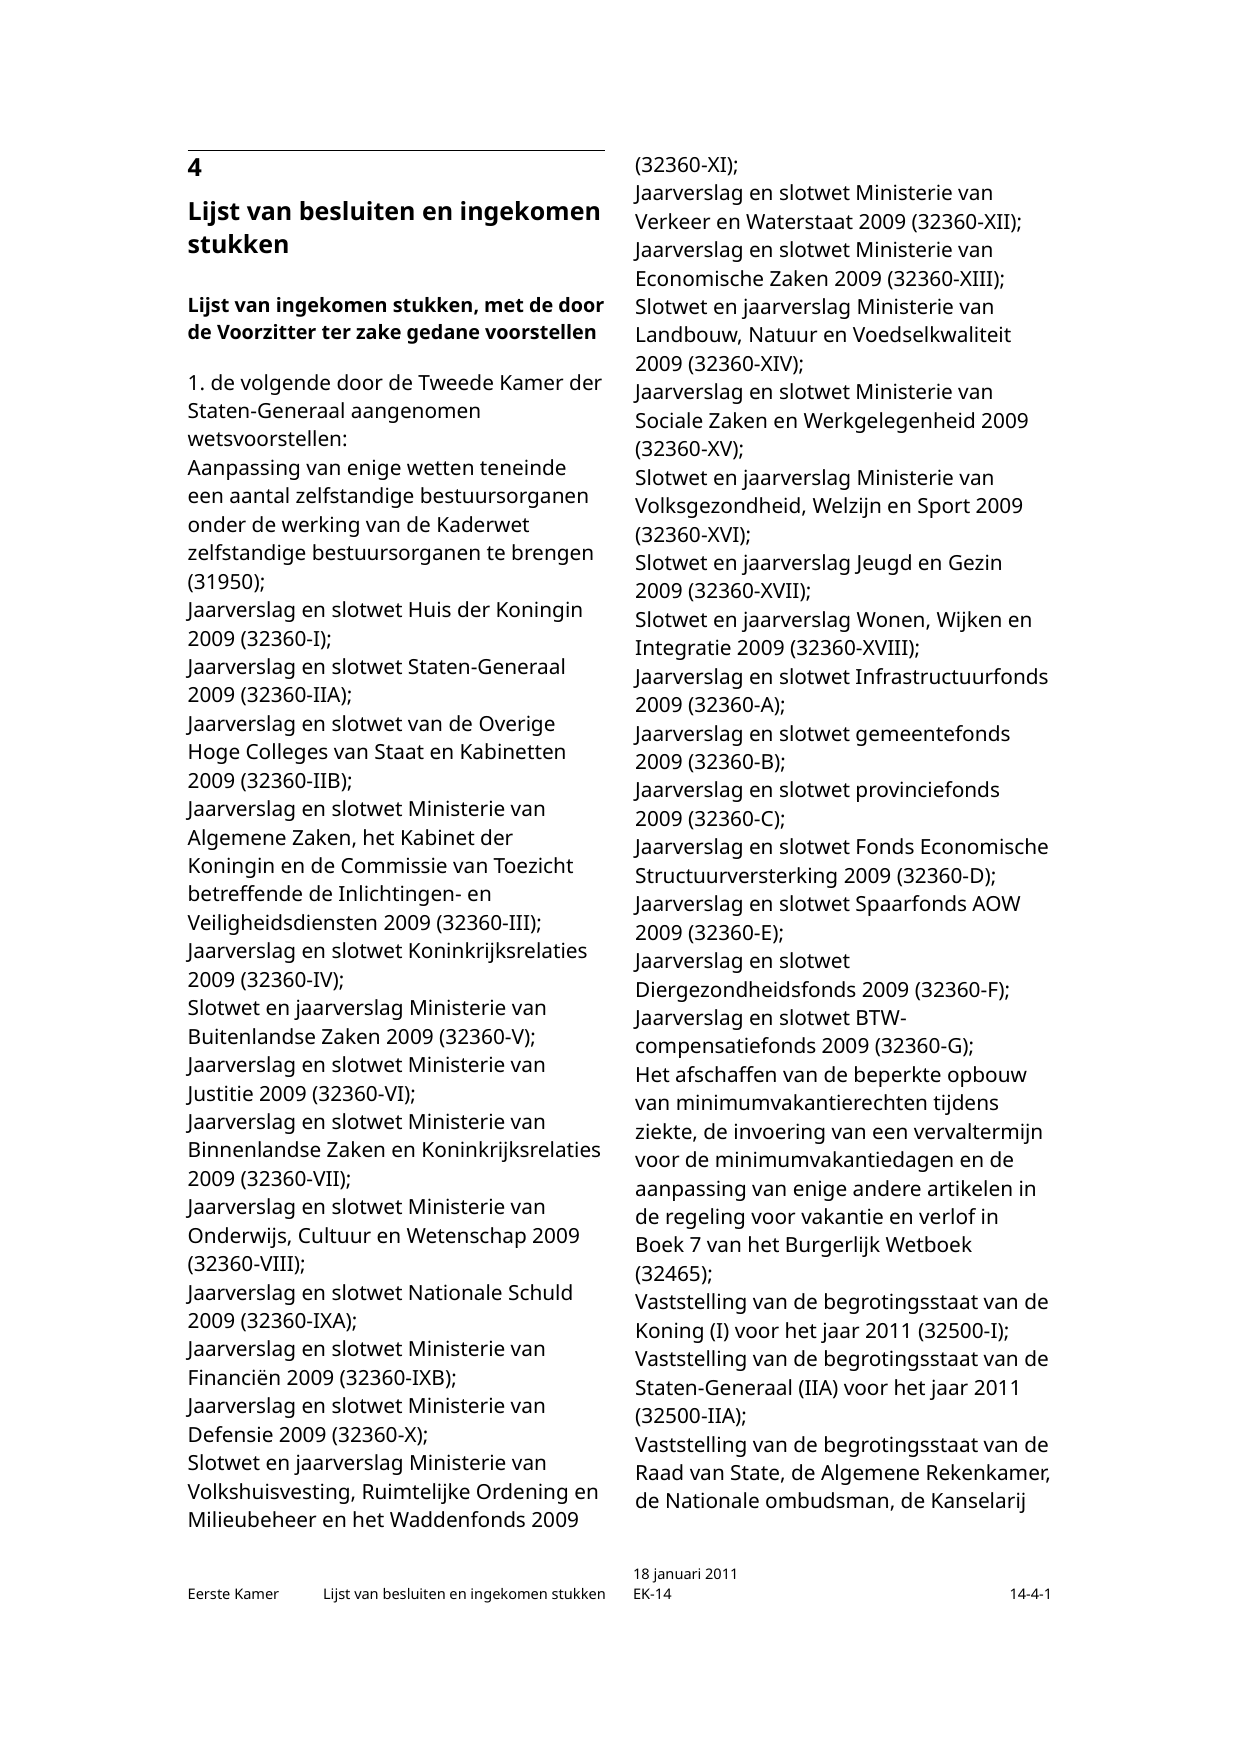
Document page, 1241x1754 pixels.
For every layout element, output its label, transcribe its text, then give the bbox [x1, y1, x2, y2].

text Vaststelling van de begrotingsstaat van de Koning (I) voor het jaar 2011 (32500-I); [635, 1287, 1053, 1344]
text Slotwet en jaarverslag Jeugd en Gezin 2009 (32360-XVII); [635, 548, 1053, 605]
text Jaarverslag en slotwet Ministerie van Economische Zaken 2009 (32360-XIII); [635, 235, 1053, 292]
text Vaststelling van de begrotingsstaat van de Raad van State, de Algemene Rekenkamer, de Nationale ombudsman, de Kanselarij [635, 1430, 1053, 1515]
text Jaarverslag en slotwet Spaarfonds AOW 2009 (32360-E); [635, 889, 1053, 946]
text Jaarverslag en slotwet Ministerie van Algemene Zaken, het Kabinet der Koningin en de Commissie van Toezicht betreffende de Inlichtingen- en Veiligheidsdiensten 2009 (32360-III); [187, 794, 605, 936]
text 4 [187, 151, 605, 184]
text Jaarverslag en slotwet Ministerie van Sociale Zaken en Werkgelegenheid 2009 (32360-XV); [635, 377, 1053, 463]
text Slotwet en jaarverslag Ministerie van Volksgezondheid, Welzijn en Sport 2009 (32360-XVI); [635, 463, 1053, 548]
text (32360-XI); [635, 150, 1053, 178]
text Jaarverslag en slotwet Ministerie van Binnenlandse Zaken en Koninkrijksrelaties 2009 (32360-VII); [187, 1107, 605, 1192]
text Slotwet en jaarverslag Ministerie van Landbouw, Natuur en Voedselkwaliteit 2009 (32360-XIV); [635, 292, 1053, 377]
text Vaststelling van de begrotingsstaat van de Staten-Generaal (IIA) voor het jaar 2011 (32500-IIA); [635, 1344, 1053, 1430]
text 1. de volgende door de Tweede Kamer der Staten-Generaal aangenomen wetsvoorstellen: [187, 368, 605, 453]
text Jaarverslag en slotwet provinciefonds 2009 (32360-C); [635, 776, 1053, 832]
text Slotwet en jaarverslag Wonen, Wijken en Integratie 2009 (32360-XVIII); [635, 605, 1053, 662]
text Het afschaffen van de beperkte opbouw van minimumvakantierechten tijdens ziekte, de invoering van een vervaltermijn voor de minimumvakantiedagen en de aanpassing van enige andere artikelen in de regeling voor vakantie en verlof in Boek 7 van het Burgerlijk Wetboek (32465); [635, 1060, 1053, 1287]
text Jaarverslag en slotwet Ministerie van Onderwijs, Cultuur en Wetenschap 2009 (32360-VIII); [187, 1192, 605, 1278]
text Jaarverslag en slotwet Ministerie van Justitie 2009 (32360-VI); [187, 1050, 605, 1107]
text Aanpassing van enige wetten teneinde een aantal zelfstandige bestuursorganen onder de werking van de Kaderwet zelfstandige bestuursorganen te brengen (31950); [187, 453, 605, 595]
text Jaarverslag en slotwet Infrastructuurfonds 2009 (32360-A); [635, 662, 1053, 719]
text Jaarverslag en slotwet BTW-compensatiefonds 2009 (32360-G); [635, 1003, 1053, 1060]
text Jaarverslag en slotwet Diergezondheidsfonds 2009 (32360-F); [635, 946, 1053, 1003]
text Jaarverslag en slotwet Fonds Economische Structuurversterking 2009 (32360-D); [635, 832, 1053, 889]
subtitle Lijst van ingekomen stukken, met de door de Voorzitter ter zake gedane voorstellen [187, 291, 605, 345]
text Jaarverslag en slotwet gemeentefonds 2009 (32360-B); [635, 719, 1053, 776]
text Jaarverslag en slotwet Nationale Schuld 2009 (32360-IXA); [187, 1278, 605, 1334]
text Lijst van besluiten en ingekomen stukken [187, 193, 605, 261]
text Jaarverslag en slotwet Ministerie van Verkeer en Waterstaat 2009 (32360-XII); [635, 178, 1053, 235]
text Jaarverslag en slotwet Huis der Koningin 2009 (32360-I); [187, 595, 605, 652]
text Jaarverslag en slotwet Ministerie van Financiën 2009 (32360-IXB); [187, 1334, 605, 1391]
text Jaarverslag en slotwet van de Overige Hoge Colleges van Staat en Kabinetten 2009 (32360-IIB); [187, 709, 605, 794]
text Jaarverslag en slotwet Koninkrijksrelaties 2009 (32360-IV); [187, 936, 605, 993]
text Slotwet en jaarverslag Ministerie van Buitenlandse Zaken 2009 (32360-V); [187, 993, 605, 1050]
text Jaarverslag en slotwet Ministerie van Defensie 2009 (32360-X); [187, 1391, 605, 1448]
text Slotwet en jaarverslag Ministerie van Volkshuisvesting, Ruimtelijke Ordening en Milieubeheer en het Waddenfonds 2009 [187, 1448, 605, 1534]
text Jaarverslag en slotwet Staten-Generaal 2009 (32360-IIA); [187, 652, 605, 709]
